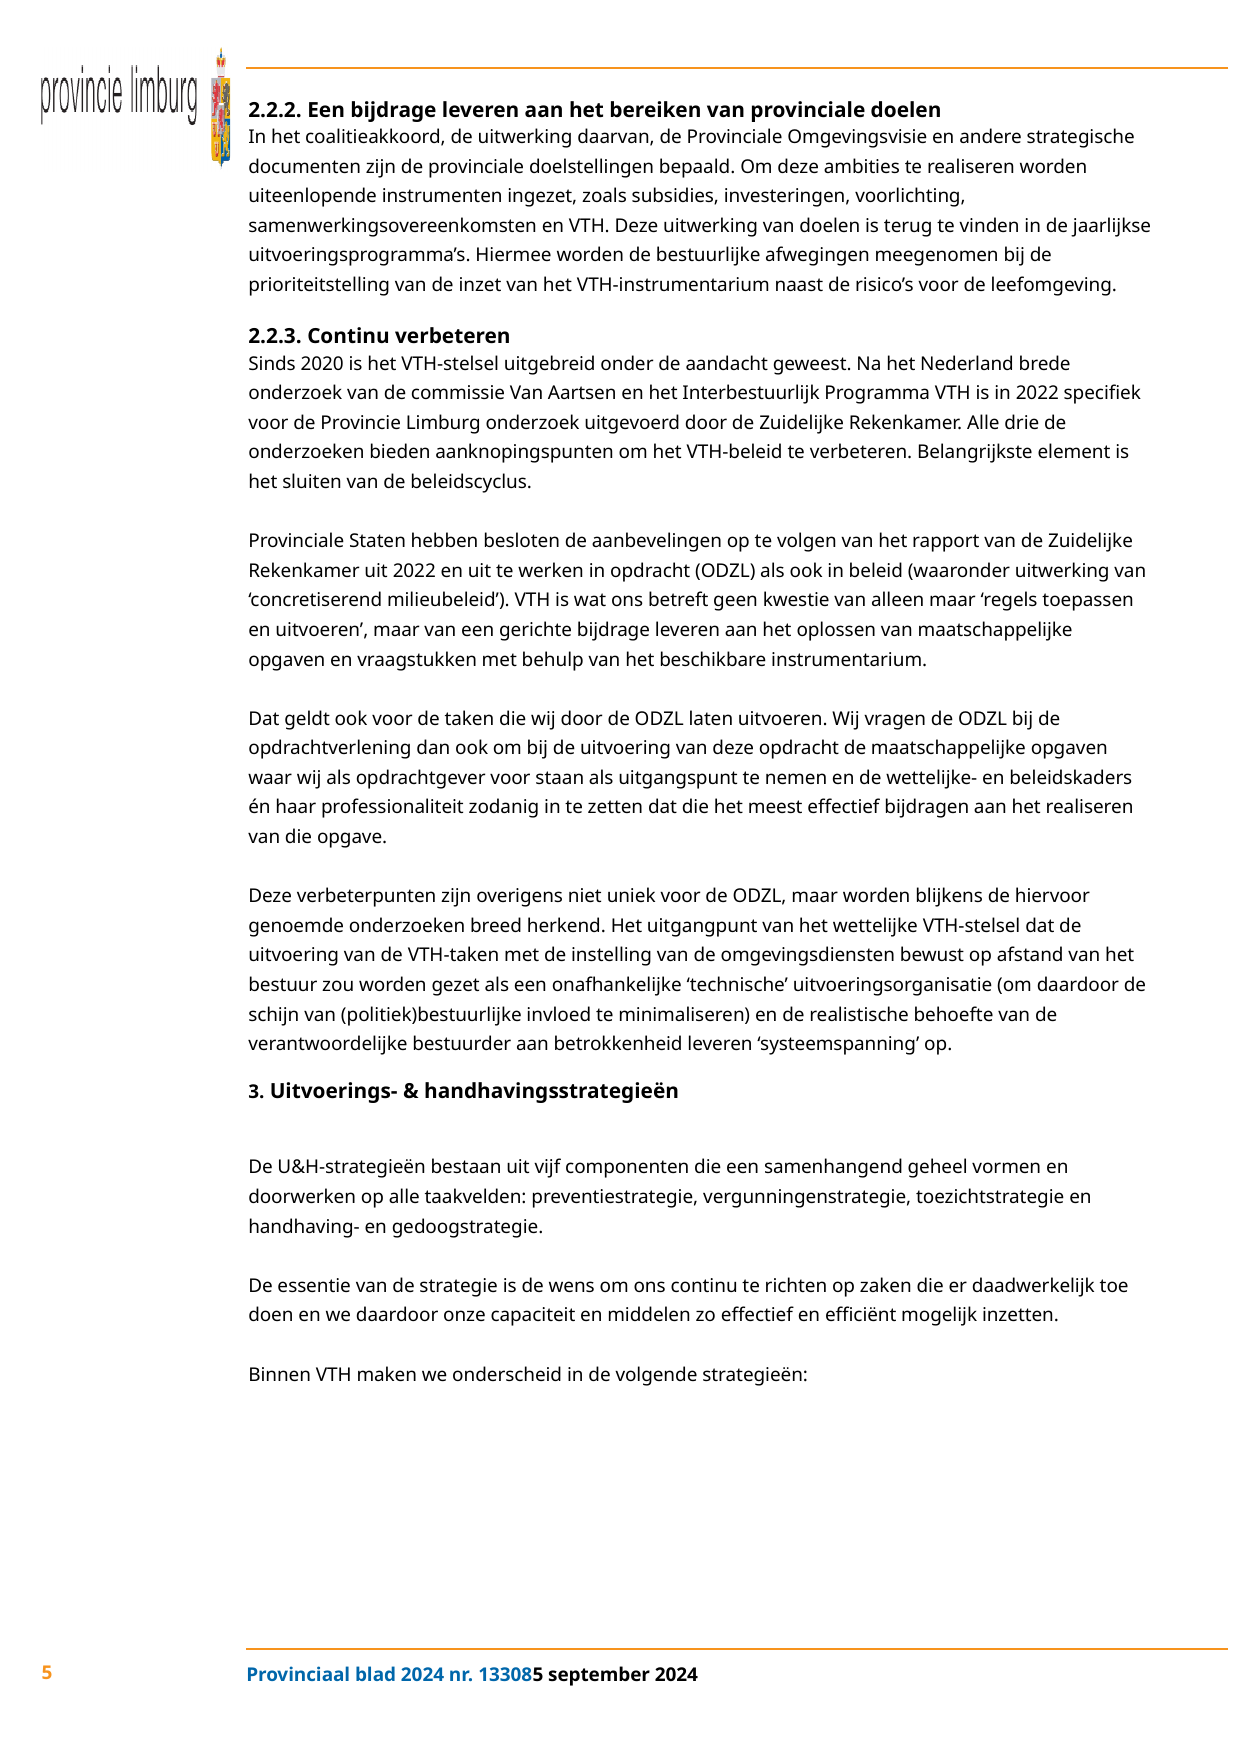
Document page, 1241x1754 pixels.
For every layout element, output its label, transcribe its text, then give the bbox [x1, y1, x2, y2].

text Provinciale Staten hebben besloten de aanbevelingen op te volgen van het rapport van de Zuidelijke Rekenkamer uit 2022 en uit te werken in opdracht (ODZL) als ook in beleid (waaronder uitwerking van ‘concretiserend milieubeleid’). VTH is wat ons betreft geen kwestie van alleen maar ‘regels toepassen en uitvoeren’, maar van een gerichte bijdrage leveren aan het oplossen van maatschappelijke opgaven en vraagstukken met behulp van het beschikbare instrumentarium. [248, 527, 1152, 672]
text De U&H-strategieën bestaan uit vijf componenten die een samenhangend geheel vormen en doorwerken op alle taakvelden: preventiestrategie, vergunningenstrategie, toezichtstrategie en handhaving- en gedoogstrategie. [248, 1154, 1152, 1239]
text 3. Uitvoerings- & handhavingsstrategieën [248, 1076, 1152, 1104]
text In het coalitieakkoord, de uitwerking daarvan, de Provinciale Omgevingsvisie en andere strategische documenten zijn de provinciale doelstellingen bepaald. Om deze ambities te realiseren worden uiteenlopende instrumenten ingezet, zoals subsidies, investeringen, voorlichting, samenwerkingsovereenkomsten en VTH. Deze uitwerking van doelen is terug te vinden in de jaarlijkse uitvoeringsprogramma’s. Hiermee worden de bestuurlijke afwegingen meegenomen bij de prioriteitstelling van de inzet van het VTH-instrumentarium naast de risico’s voor de leefomgeving. [248, 123, 1152, 297]
picture [41, 47, 231, 172]
text Sinds 2020 is het VTH-stelsel uitgebreid onder de aandacht geweest. Na het Nederland brede onderzoek van de commissie Van Aartsen en het Interbestuurlijk Programma VTH is in 2022 specifiek voor de Provincie Limburg onderzoek uitgevoerd door de Zuidelijke Rekenkamer. Alle drie de onderzoeken bieden aanknopingspunten om het VTH-beleid te verbeteren. Belangrijkste element is het sluiten van de beleidscyclus. [248, 350, 1152, 494]
text Dat geldt ook voor de taken die wij door de ODZL laten uitvoeren. Wij vragen de ODZL bij de opdrachtverlening dan ook om bij de uitvoering van deze opdracht de maatschappelijke opgaven waar wij als opdrachtgever voor staan als uitgangspunt te nemen en de wettelijke- en beleidskaders én haar professionaliteit zodanig in te zetten dat die het meest effectief bijdragen aan het realiseren van die opgave. [248, 705, 1152, 849]
text 2.2.2. Een bijdrage leveren aan het bereiken van provinciale doelen [248, 95, 1152, 123]
text Deze verbeterpunten zijn overigens niet uniek voor de ODZL, maar worden blijkens de hiervoor genoemde onderzoeken breed herkend. Het uitgangpunt van het wettelijke VTH-stelsel dat de uitvoering van de VTH-taken met de instelling van de omgevingsdiensten bewust op afstand van het bestuur zou worden gezet als een onafhankelijke ‘technische’ uitvoeringsorganisatie (om daardoor de schijn van (politiek)bestuurlijke invloed te minimaliseren) en de realistische behoefte van de verantwoordelijke bestuurder aan betrokkenheid leveren ‘systeemspanning’ op. [248, 882, 1152, 1056]
text Binnen VTH maken we onderscheid in de volgende strategieën: [248, 1361, 1152, 1387]
text 2.2.3. Continu verbeteren [248, 322, 1152, 350]
text De essentie van de strategie is de wens om ons continu te richten op zaken die er daadwerkelijk toe doen en we daardoor onze capaciteit en middelen zo effectief en efficiënt mogelijk inzetten. [248, 1272, 1152, 1327]
